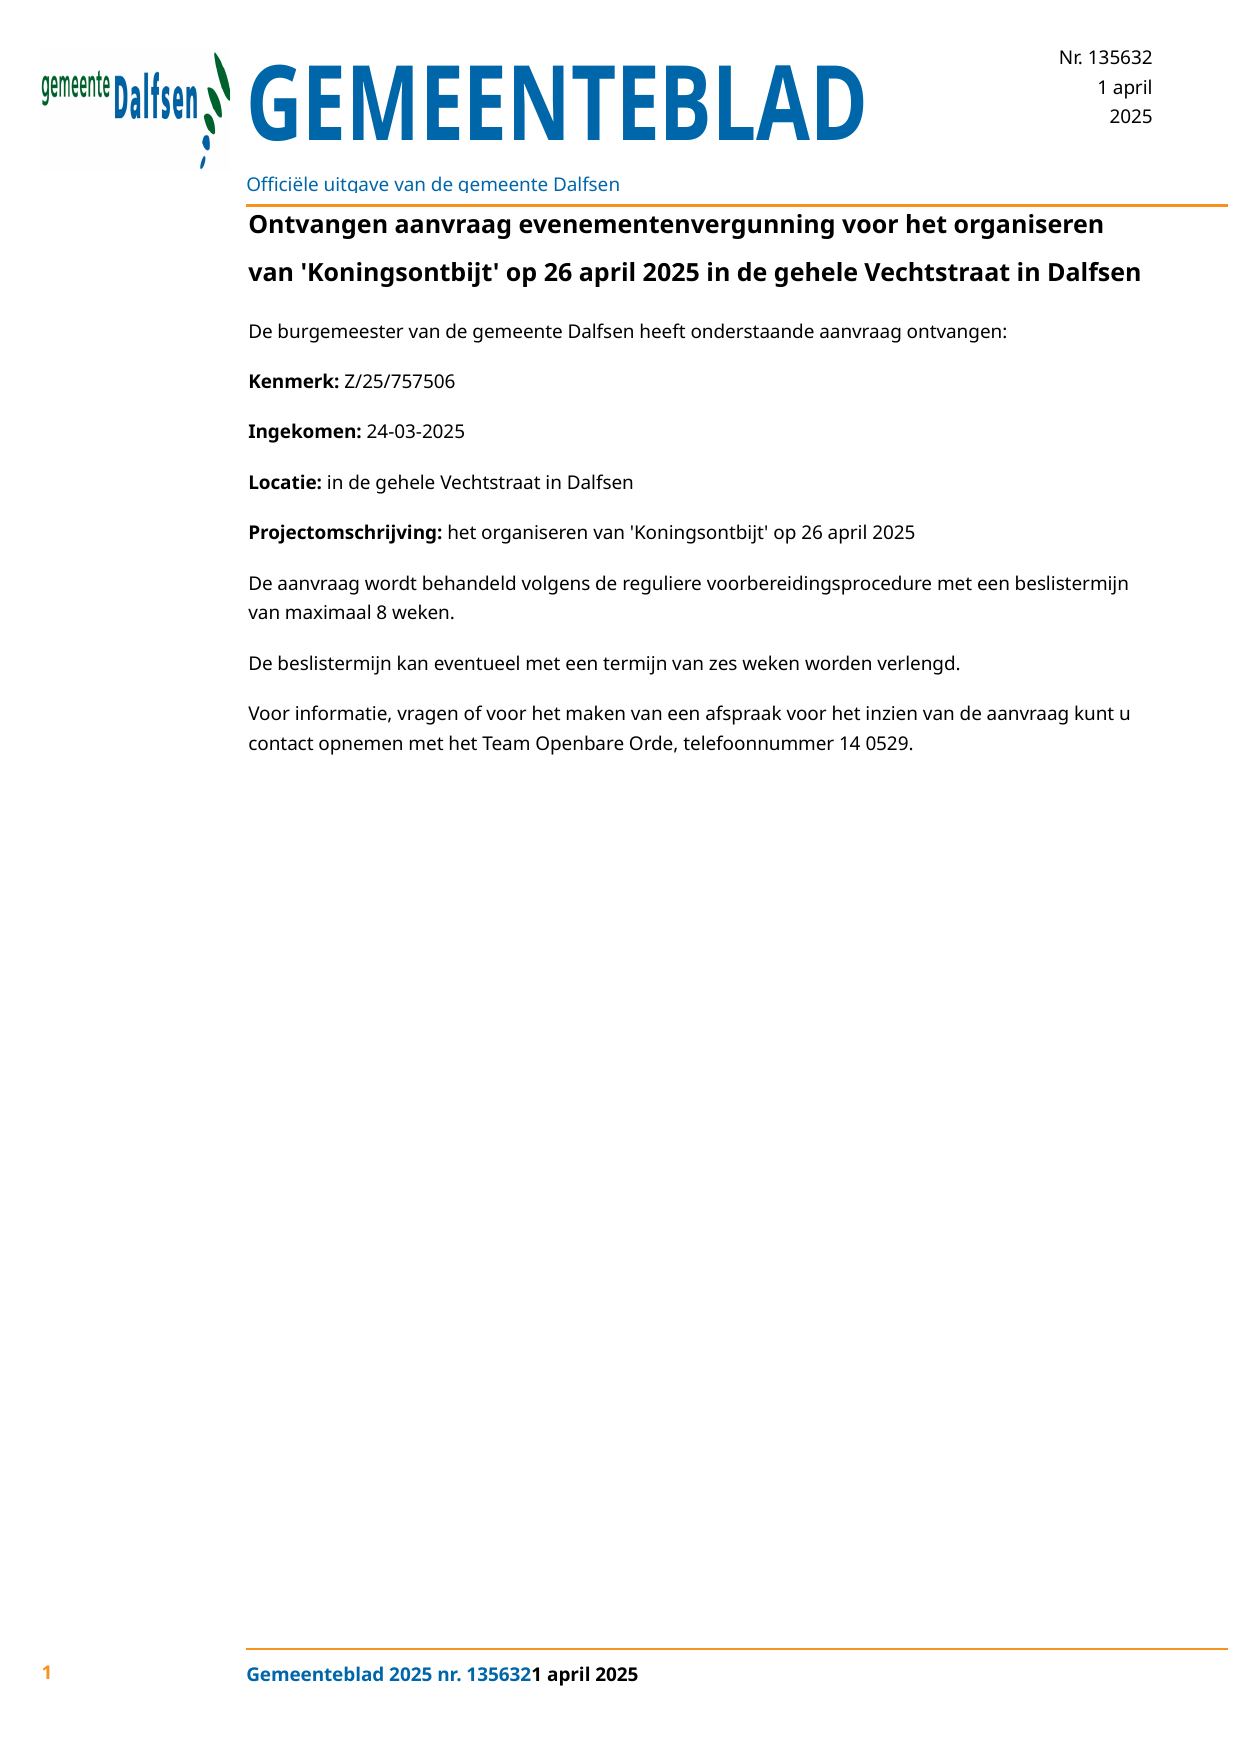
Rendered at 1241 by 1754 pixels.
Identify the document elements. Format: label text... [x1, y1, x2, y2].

text Ingekomen: 24-03-2025 [248, 419, 1152, 444]
text De burgemeester van de gemeente Dalfsen heeft onderstaande aanvraag ontvangen: [248, 318, 1152, 344]
text Ontvangen aanvraag evenementenvergunning voor het organiseren van 'Koningsontbijt' op 26 april 2025 in de gehele Vechtstraat in Dalfsen [248, 207, 1152, 288]
picture [41, 47, 231, 172]
text Projectomschrijving: het organiseren van 'Koningsontbijt' op 26 april 2025 [248, 519, 1152, 545]
text Locatie: in de gehele Vechtstraat in Dalfsen [248, 469, 1152, 495]
text Voor informatie, vragen of voor het maken van een afspraak voor het inzien van de aanvraag kunt u contact opnemen met het Team Openbare Orde, telefoonnummer 14 0529. [248, 700, 1152, 756]
text De beslistermijn kan eventueel met een termijn van zes weken worden verlengd. [248, 650, 1152, 676]
text De aanvraag wordt behandeld volgens de reguliere voorbereidingsprocedure met een beslistermijn van maximaal 8 weken. [248, 570, 1152, 625]
text Kenmerk: Z/25/757506 [248, 368, 1152, 394]
